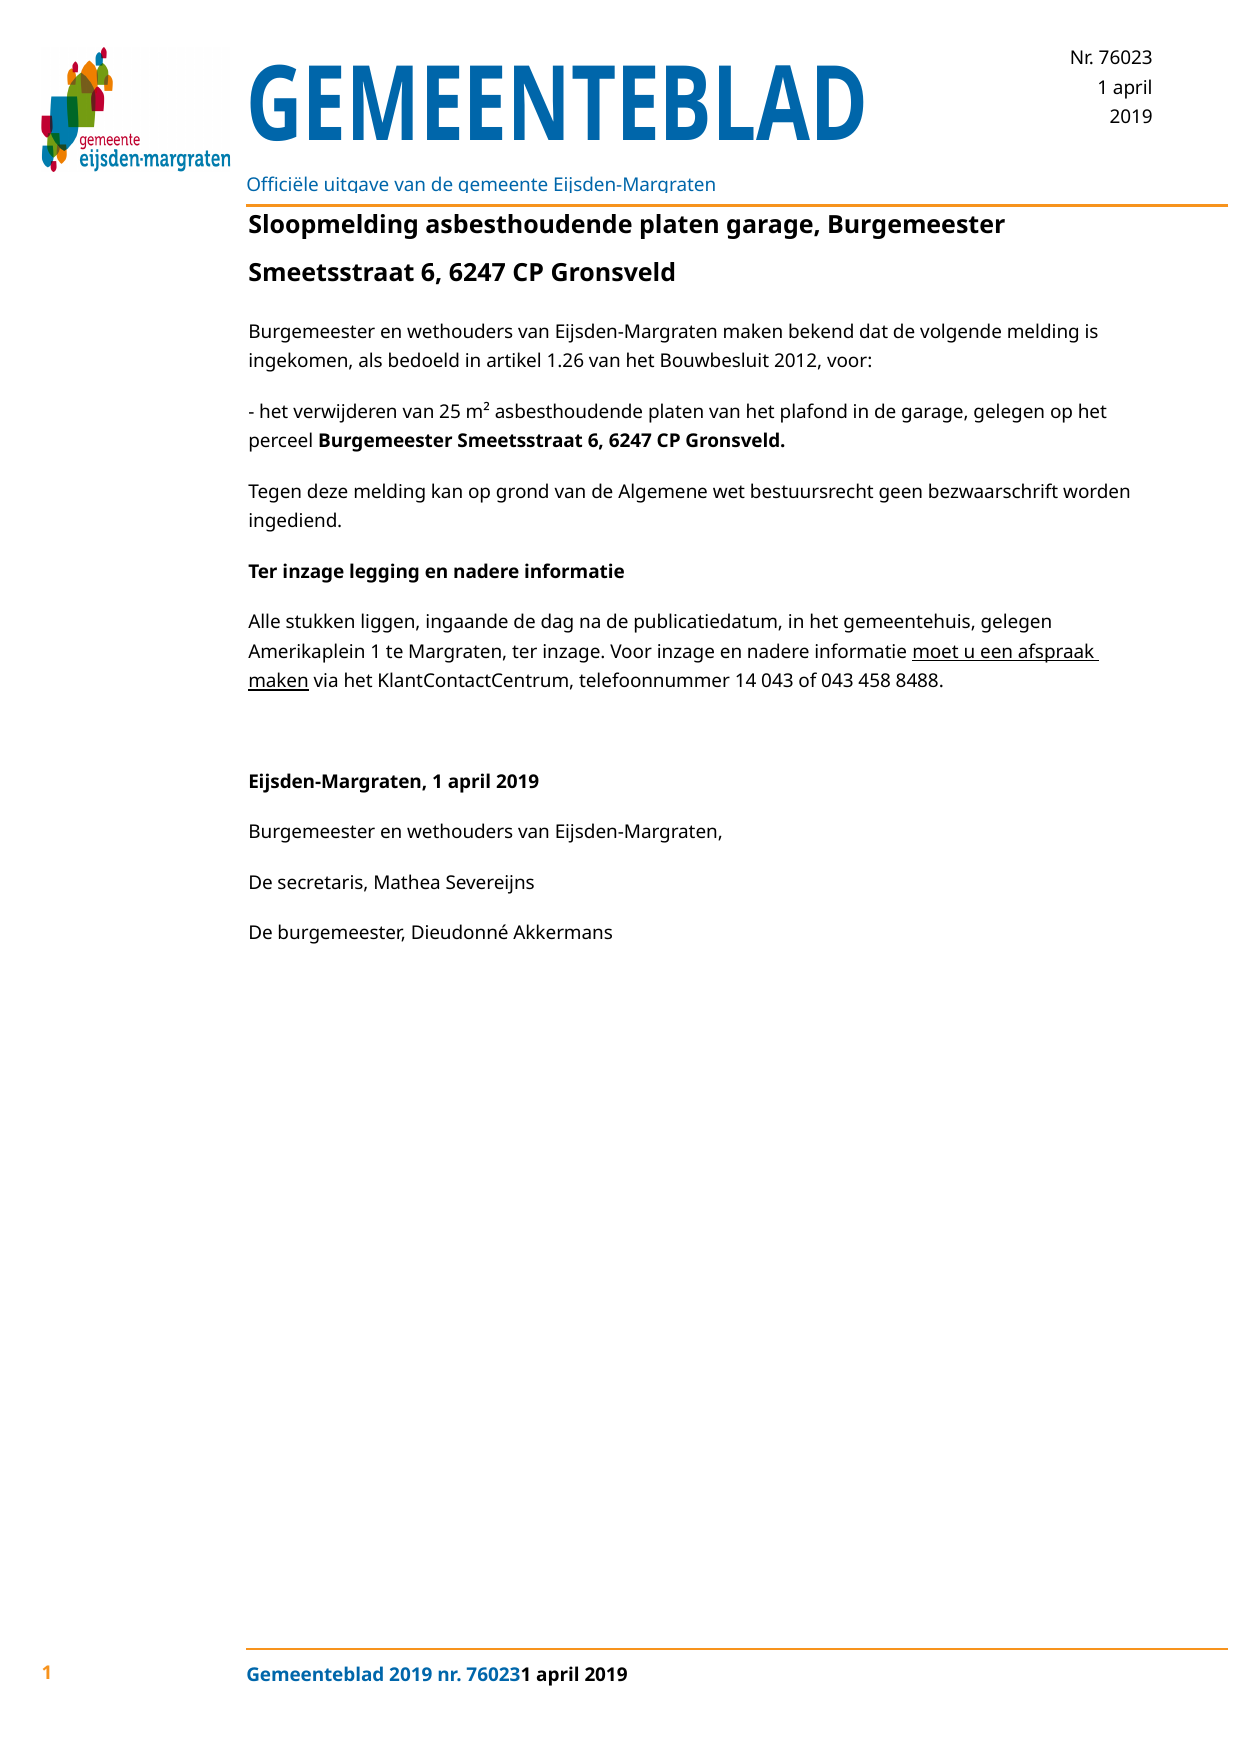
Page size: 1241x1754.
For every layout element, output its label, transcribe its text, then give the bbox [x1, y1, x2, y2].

text Burgemeester en wethouders van Eijsden-Margraten, [248, 819, 1152, 844]
text De burgemeester, Dieudonné Akkermans [248, 919, 1152, 945]
text Ter inzage legging en nadere informatie [248, 558, 1152, 584]
text Sloopmelding asbesthoudende platen garage, Burgemeester Smeetsstraat 6, 6247 CP Gronsveld [248, 207, 1152, 288]
text De secretaris, Mathea Severeijns [248, 869, 1152, 895]
text Burgemeester en wethouders van Eijsden-Margraten maken bekend dat de volgende melding is ingekomen, als bedoeld in artikel 1.26 van het Bouwbesluit 2012, voor: [248, 318, 1152, 373]
text - het verwijderen van 25 m² asbesthoudende platen van het plafond in de garage, gelegen op het perceel Burgemeester Smeetsstraat 6, 6247 CP Gronsveld. [248, 398, 1152, 453]
text Alle stukken liggen, ingaande de dag na de publicatiedatum, in het gemeentehuis, gelegen Amerikaplein 1 te Margraten, ter inzage. Voor inzage en nadere informatie moet u een afspraak maken via het KlantContactCentrum, telefoonnummer 14 043 of 043 458 8488. [248, 608, 1152, 693]
text Eijsden-Margraten, 1 april 2019 [248, 768, 1152, 794]
picture [41, 47, 231, 172]
text Tegen deze melding kan op grond van de Algemene wet bestuursrecht geen bezwaarschrift worden ingediend. [248, 478, 1152, 533]
